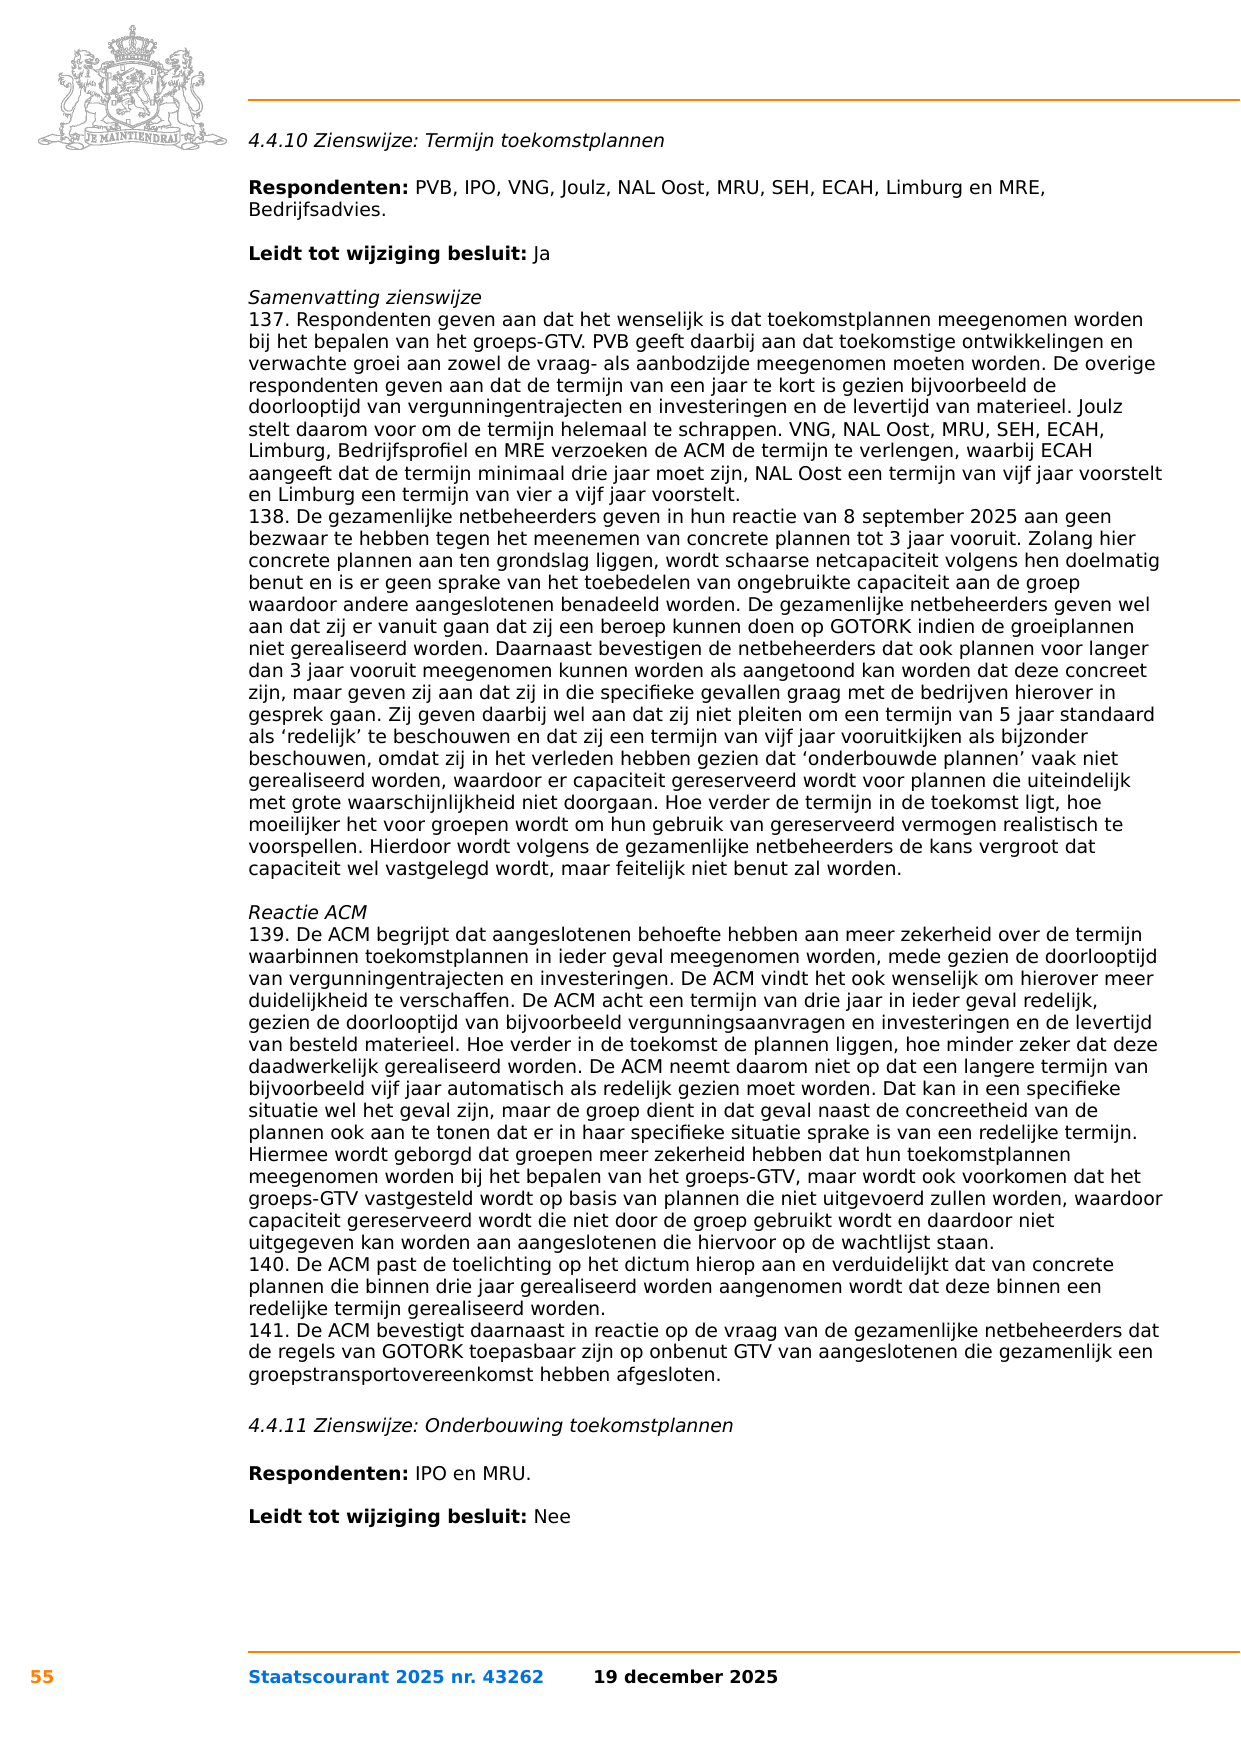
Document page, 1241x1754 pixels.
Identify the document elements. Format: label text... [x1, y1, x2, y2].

text 137. Respondenten geven aan dat het wenselijk is dat toekomstplannen meegenomen worden bij het bepalen van het groeps-GTV. PVB geeft daarbij aan dat toekomstige ontwikkelingen en verwachte groei aan zowel de vraag- als aanbodzijde meegenomen moeten worden. De overige respondenten geven aan dat de termijn van een jaar te kort is gezien bijvoorbeeld de doorlooptijd van vergunningentrajecten en investeringen en de levertijd van materieel. Joulz stelt daarom voor om de termijn helemaal te schrappen. VNG, NAL Oost, MRU, SEH, ECAH, Limburg, Bedrijfsprofiel en MRE verzoeken de ACM de termijn te verlengen, waarbij ECAH aangeeft dat de termijn minimaal drie jaar moet zijn, NAL Oost een termijn van vijf jaar voorstelt en Limburg een termijn van vier a vijf jaar voorstelt. [248, 308, 1163, 506]
subtitle Samenvatting zienswijze [248, 287, 1163, 308]
subtitle Reactie ACM [248, 902, 1163, 924]
text 141. De ACM bevestigt daarnaast in reactie op de vraag van de gezamenlijke netbeheerders dat de regels van GOTORK toepasbaar zijn op onbenut GTV van aangeslotenen die gezamenlijk een groepstransportovereenkomst hebben afgesloten. [248, 1319, 1163, 1385]
text 138. De gezamenlijke netbeheerders geven in hun reactie van 8 september 2025 aan geen bezwaar te hebben tegen het meenemen van concrete plannen tot 3 jaar vooruit. Zolang hier concrete plannen aan ten grondslag liggen, wordt schaarse netcapaciteit volgens hen doelmatig benut en is er geen sprake van het toebedelen van ongebruikte capaciteit aan de groep waardoor andere aangeslotenen benadeeld worden. De gezamenlijke netbeheerders geven wel aan dat zij er vanuit gaan dat zij een beroep kunnen doen op GOTORK indien de groeiplannen niet gerealiseerd worden. Daarnaast bevestigen de netbeheerders dat ook plannen voor langer dan 3 jaar vooruit meegenomen kunnen worden als aangetoond kan worden dat deze concreet zijn, maar geven zij aan dat zij in die specifieke gevallen graag met de bedrijven hierover in gesprek gaan. Zij geven daarbij wel aan dat zij niet pleiten om een termijn van 5 jaar standaard als ‘redelijk’ te beschouwen en dat zij een termijn van vijf jaar vooruitkijken als bijzonder beschouwen, omdat zij in het verleden hebben gezien dat ‘onderbouwde plannen’ vaak niet gerealiseerd worden, waardoor er capaciteit gereserveerd wordt voor plannen die uiteindelijk met grote waarschijnlijkheid niet doorgaan. Hoe verder de termijn in de toekomst ligt, hoe moeilijker het voor groepen wordt om hun gebruik van gereserveerd vermogen realistisch te voorspellen. Hierdoor wordt volgens de gezamenlijke netbeheerders de kans vergroot dat capaciteit wel vastgelegd wordt, maar feitelijk niet benut zal worden. [248, 506, 1163, 880]
subtitle 4.4.10 Zienswijze: Termijn toekomstplannen [248, 130, 1163, 152]
text Respondenten: PVB, IPO, VNG, Joulz, NAL Oost, MRU, SEH, ECAH, Limburg en MRE, Bedrijfsadvies. [248, 177, 1163, 221]
text 140. De ACM past de toelichting op het dictum hierop aan en verduidelijkt dat van concrete plannen die binnen drie jaar gerealiseerd worden aangenomen wordt dat deze binnen een redelijke termijn gerealiseerd worden. [248, 1253, 1163, 1319]
text 139. De ACM begrijpt dat aangeslotenen behoefte hebben aan meer zekerheid over de termijn waarbinnen toekomstplannen in ieder geval meegenomen worden, mede gezien de doorlooptijd van vergunningentrajecten en investeringen. De ACM vindt het ook wenselijk om hierover meer duidelijkheid te verschaffen. De ACM acht een termijn van drie jaar in ieder geval redelijk, gezien de doorlooptijd van bijvoorbeeld vergunningsaanvragen en investeringen en de levertijd van besteld materieel. Hoe verder in de toekomst de plannen liggen, hoe minder zeker dat deze daadwerkelijk gerealiseerd worden. De ACM neemt daarom niet op dat een langere termijn van bijvoorbeeld vijf jaar automatisch als redelijk gezien moet worden. Dat kan in een specifieke situatie wel het geval zijn, maar de groep dient in dat geval naast de concreetheid van de plannen ook aan te tonen dat er in haar specifieke situatie sprake is van een redelijke termijn. Hiermee wordt geborgd dat groepen meer zekerheid hebben dat hun toekomstplannen meegenomen worden bij het bepalen van het groeps-GTV, maar wordt ook voorkomen dat het groeps-GTV vastgesteld wordt op basis van plannen die niet uitgevoerd zullen worden, waardoor capaciteit gereserveerd wordt die niet door de groep gebruikt wordt en daardoor niet uitgegeven kan worden aan aangeslotenen die hiervoor op de wachtlijst staan. [248, 924, 1163, 1253]
text Leidt tot wijziging besluit: Ja [248, 243, 1163, 265]
text Leidt tot wijziging besluit: Nee [248, 1506, 1163, 1528]
picture [38, 25, 227, 150]
text Respondenten: IPO en MRU. [248, 1462, 1163, 1484]
subtitle 4.4.11 Zienswijze: Onderbouwing toekomstplannen [248, 1415, 1163, 1437]
